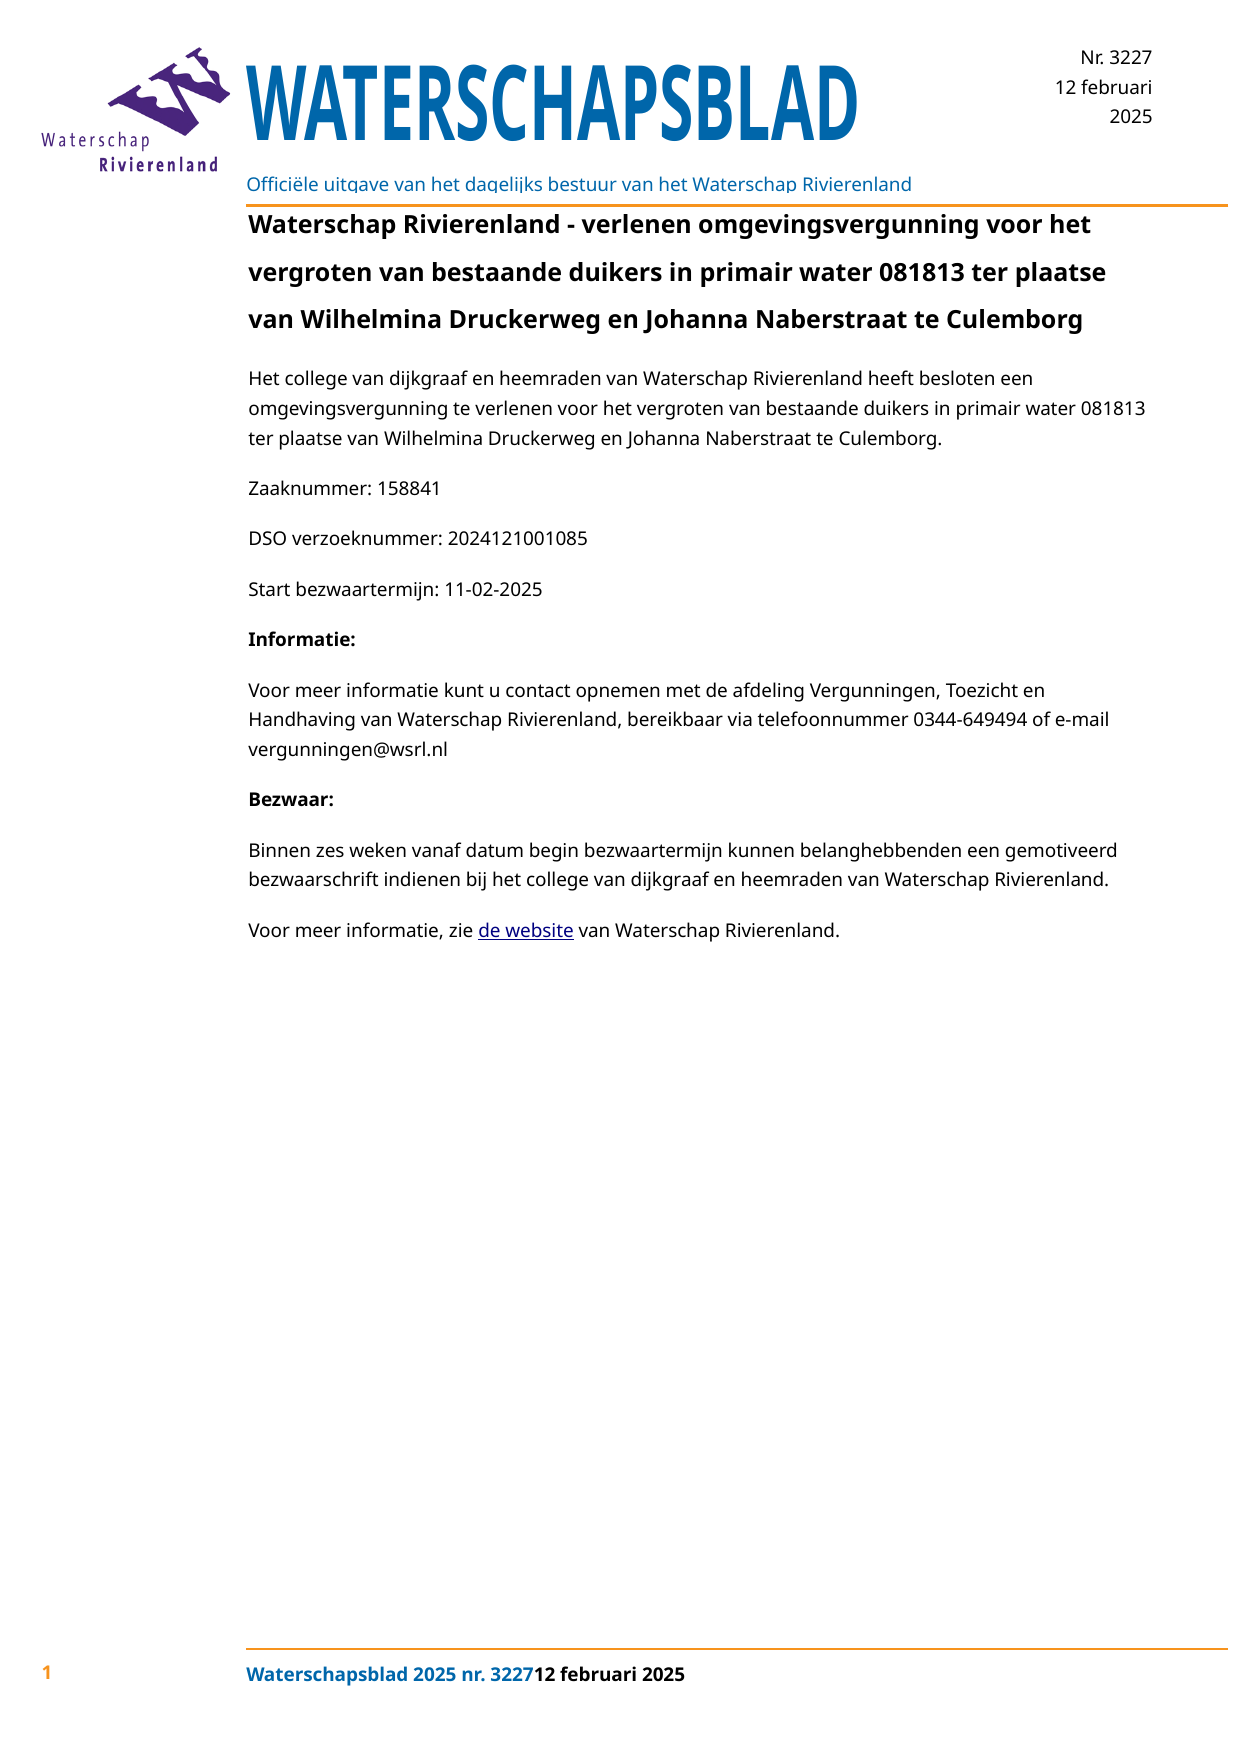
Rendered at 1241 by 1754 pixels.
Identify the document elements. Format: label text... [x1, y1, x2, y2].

picture [41, 47, 231, 172]
text Voor meer informatie kunt u contact opnemen met de afdeling Vergunningen, Toezicht en Handhaving van Waterschap Rivierenland, bereikbaar via telefoonnummer 0344-649494 of e-mail vergunningen@wsrl.nl [248, 677, 1152, 762]
text Voor meer informatie, zie de website van Waterschap Rivierenland. [248, 917, 1152, 942]
text Informatie: [248, 626, 1152, 652]
text DSO verzoeknummer: 2024121001085 [248, 526, 1152, 551]
text Waterschap Rivierenland - verlenen omgevingsvergunning voor het vergroten van bestaande duikers in primair water 081813 ter plaatse van Wilhelmina Druckerweg en Johanna Naberstraat te Culemborg [248, 207, 1152, 336]
text Start bezwaartermijn: 11-02-2025 [248, 576, 1152, 602]
text Het college van dijkgraaf en heemraden van Waterschap Rivierenland heeft besloten een omgevingsvergunning te verlenen voor het vergroten van bestaande duikers in primair water 081813 ter plaatse van Wilhelmina Druckerweg en Johanna Naberstraat te Culemborg. [248, 366, 1152, 450]
text Bezwaar: [248, 786, 1152, 812]
text Binnen zes weken vanaf datum begin bezwaartermijn kunnen belanghebbenden een gemotiveerd bezwaarschrift indienen bij het college van dijkgraaf en heemraden van Waterschap Rivierenland. [248, 837, 1152, 892]
text Zaaknummer: 158841 [248, 475, 1152, 501]
